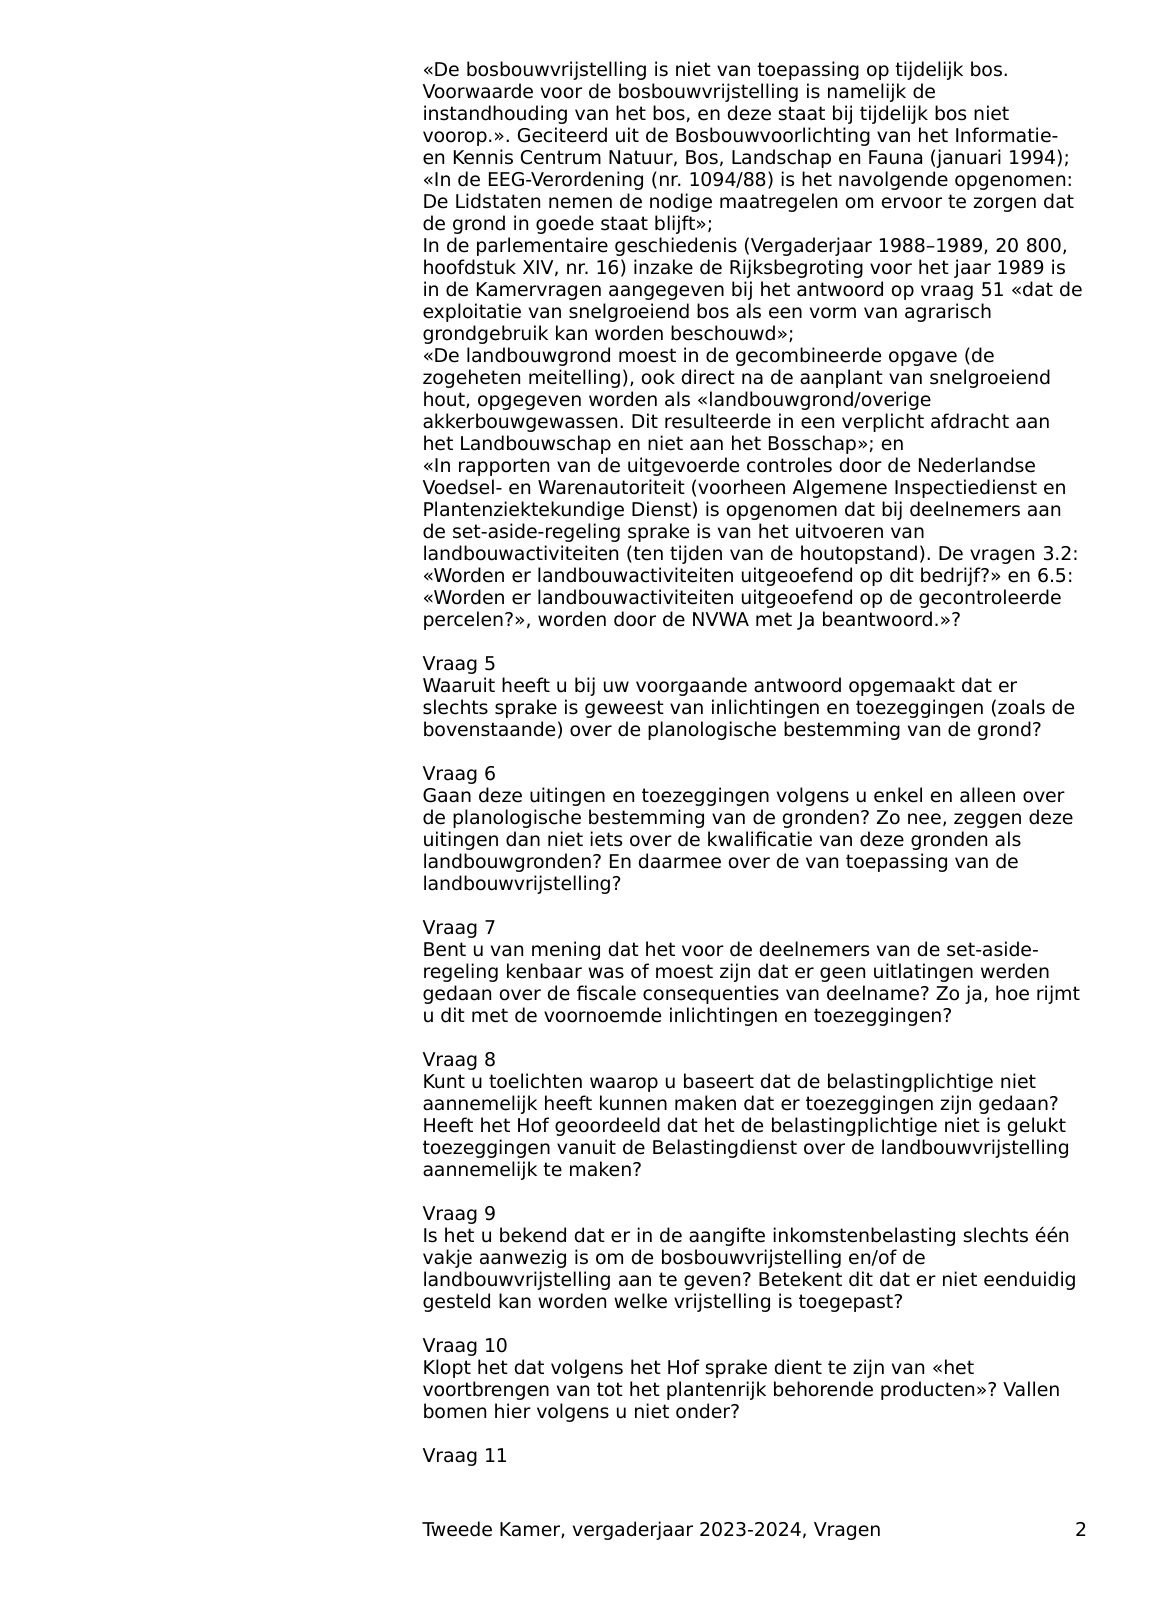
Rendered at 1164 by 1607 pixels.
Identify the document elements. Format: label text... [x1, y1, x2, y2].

text «De landbouwgrond moest in de gecombineerde opgave (de zogeheten meitelling), ook direct na de aanplant van snelgroeiend hout, opgegeven worden als «landbouwgrond/overige akkerbouwgewassen. Dit resulteerde in een verplicht afdracht aan het Landbouwschap en niet aan het Bosschap»; en [422, 345, 1087, 455]
text «In rapporten van de uitgevoerde controles door de Nederlandse Voedsel- en Warenautoriteit (voorheen Algemene Inspectiedienst en Plantenziektekundige Dienst) is opgenomen dat bij deelnemers aan de set-aside-regeling sprake is van het uitvoeren van landbouwactiviteiten (ten tijden van de houtopstand). De vragen 3.2: «Worden er landbouwactiviteiten uitgeoefend op dit bedrijf?» en 6.5: «Worden er landbouwactiviteiten uitgeoefend op de gecontroleerde percelen?», worden door de NVWA met Ja beantwoord.»? [422, 455, 1087, 631]
text Kunt u toelichten waarop u baseert dat de belastingplichtige niet aannemelijk heeft kunnen maken dat er toezeggingen zijn gedaan? Heeft het Hof geoordeeld dat het de belastingplichtige niet is gelukt toezeggingen vanuit de Belastingdienst over de landbouwvrijstelling aannemelijk te maken? [422, 1071, 1087, 1181]
text «De bosbouwvrijstelling is niet van toepassing op tijdelijk bos. Voorwaarde voor de bosbouwvrijstelling is namelijk de instandhouding van het bos, en deze staat bij tijdelijk bos niet voorop.». Geciteerd uit de Bosbouwvoorlichting van het Informatie- en Kennis Centrum Natuur, Bos, Landschap en Fauna (januari 1994); [422, 59, 1087, 169]
text Vraag 7 [422, 917, 1087, 939]
text Vraag 6 [422, 763, 1087, 785]
text Klopt het dat volgens het Hof sprake dient te zijn van «het voortbrengen van tot het plantenrijk behorende producten»? Vallen bomen hier volgens u niet onder? [422, 1357, 1087, 1423]
text Vraag 5 [422, 653, 1087, 675]
text Vraag 8 [422, 1049, 1087, 1071]
text Gaan deze uitingen en toezeggingen volgens u enkel en alleen over de planologische bestemming van de gronden? Zo nee, zeggen deze uitingen dan niet iets over de kwalificatie van deze gronden als landbouwgronden? En daarmee over de van toepassing van de landbouwvrijstelling? [422, 785, 1087, 895]
text Vraag 11 [422, 1445, 1087, 1467]
text «In de EEG-Verordening (nr. 1094/88) is het navolgende opgenomen: De Lidstaten nemen de nodige maatregelen om ervoor te zorgen dat de grond in goede staat blijft»; [422, 169, 1087, 235]
text In de parlementaire geschiedenis (Vergaderjaar 1988–1989, 20 800, hoofdstuk XIV, nr. 16) inzake de Rijksbegroting voor het jaar 1989 is in de Kamervragen aangegeven bij het antwoord op vraag 51 «dat de exploitatie van snelgroeiend bos als een vorm van agrarisch grondgebruik kan worden beschouwd»; [422, 235, 1087, 345]
text Vraag 10 [422, 1335, 1087, 1357]
text Waaruit heeft u bij uw voorgaande antwoord opgemaakt dat er slechts sprake is geweest van inlichtingen en toezeggingen (zoals de bovenstaande) over de planologische bestemming van de grond? [422, 675, 1087, 741]
text Bent u van mening dat het voor de deelnemers van de set-aside-regeling kenbaar was of moest zijn dat er geen uitlatingen werden gedaan over de fiscale consequenties van deelname? Zo ja, hoe rijmt u dit met de voornoemde inlichtingen en toezeggingen? [422, 939, 1087, 1027]
text Is het u bekend dat er in de aangifte inkomstenbelasting slechts één vakje aanwezig is om de bosbouwvrijstelling en/of de landbouwvrijstelling aan te geven? Betekent dit dat er niet eenduidig gesteld kan worden welke vrijstelling is toegepast? [422, 1225, 1087, 1313]
text Vraag 9 [422, 1203, 1087, 1225]
